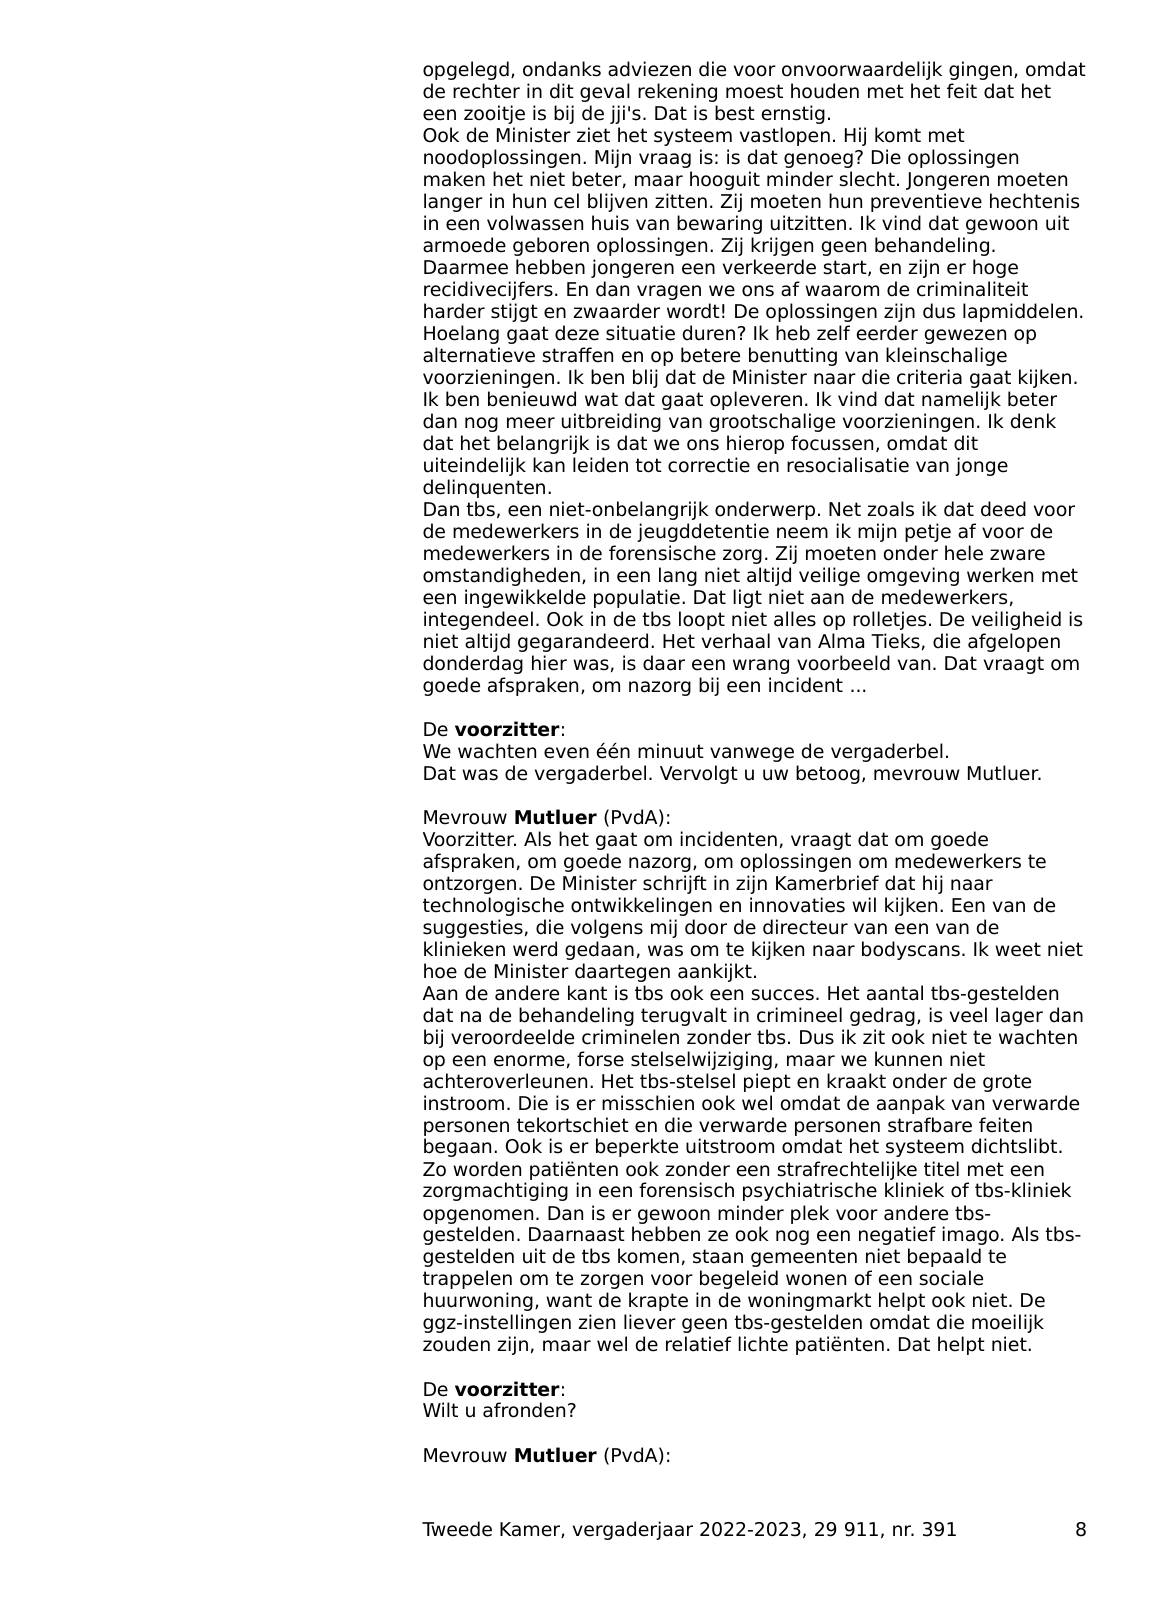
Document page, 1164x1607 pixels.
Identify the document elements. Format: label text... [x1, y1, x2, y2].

text De voorzitter: [422, 1378, 1087, 1400]
text Ook de Minister ziet het systeem vastlopen. Hij komt met noodoplossingen. Mijn vraag is: is dat genoeg? Die oplossingen maken het niet beter, maar hooguit minder slecht. Jongeren moeten langer in hun cel blijven zitten. Zij moeten hun preventieve hechtenis in een volwassen huis van bewaring uitzitten. Ik vind dat gewoon uit armoede geboren oplossingen. Zij krijgen geen behandeling. Daarmee hebben jongeren een verkeerde start, en zijn er hoge recidivecijfers. En dan vragen we ons af waarom de criminaliteit harder stijgt en zwaarder wordt! De oplossingen zijn dus lapmiddelen. Hoelang gaat deze situatie duren? Ik heb zelf eerder gewezen op alternatieve straffen en op betere benutting van kleinschalige voorzieningen. Ik ben blij dat de Minister naar die criteria gaat kijken. Ik ben benieuwd wat dat gaat opleveren. Ik vind dat namelijk beter dan nog meer uitbreiding van grootschalige voorzieningen. Ik denk dat het belangrijk is dat we ons hierop focussen, omdat dit uiteindelijk kan leiden tot correctie en resocialisatie van jonge delinquenten. [422, 125, 1087, 499]
text Dan tbs, een niet-onbelangrijk onderwerp. Net zoals ik dat deed voor de medewerkers in de jeugddetentie neem ik mijn petje af voor de medewerkers in de forensische zorg. Zij moeten onder hele zware omstandigheden, in een lang niet altijd veilige omgeving werken met een ingewikkelde populatie. Dat ligt niet aan de medewerkers, integendeel. Ook in de tbs loopt niet alles op rolletjes. De veiligheid is niet altijd gegarandeerd. Het verhaal van Alma Tieks, die afgelopen donderdag hier was, is daar een wrang voorbeeld van. Dat vraagt om goede afspraken, om nazorg bij een incident ... [422, 499, 1087, 696]
text Aan de andere kant is tbs ook een succes. Het aantal tbs-gestelden dat na de behandeling terugvalt in crimineel gedrag, is veel lager dan bij veroordeelde criminelen zonder tbs. Dus ik zit ook niet te wachten op een enorme, forse stelselwijziging, maar we kunnen niet achteroverleunen. Het tbs-stelsel piept en kraakt onder de grote instroom. Die is er misschien ook wel omdat de aanpak van verwarde personen tekortschiet en die verwarde personen strafbare feiten begaan. Ook is er beperkte uitstroom omdat het systeem dichtslibt. Zo worden patiënten ook zonder een strafrechtelijke titel met een zorgmachtiging in een forensisch psychiatrische kliniek of tbs-kliniek opgenomen. Dan is er gewoon minder plek voor andere tbs-gestelden. Daarnaast hebben ze ook nog een negatief imago. Als tbs-gestelden uit de tbs komen, staan gemeenten niet bepaald te trappelen om te zorgen voor begeleid wonen of een sociale huurwoning, want de krapte in de woningmarkt helpt ook niet. De ggz-instellingen zien liever geen tbs-gestelden omdat die moeilijk zouden zijn, maar wel de relatief lichte patiënten. Dat helpt niet. [422, 983, 1087, 1356]
text Mevrouw Mutluer (PvdA): [422, 807, 1087, 829]
text Mevrouw Mutluer (PvdA): [422, 1444, 1087, 1467]
text opgelegd, ondanks adviezen die voor onvoorwaardelijk gingen, omdat de rechter in dit geval rekening moest houden met het feit dat het een zooitje is bij de jji's. Dat is best ernstig. [422, 59, 1087, 125]
text De voorzitter: [422, 719, 1087, 741]
text We wachten even één minuut vanwege de vergaderbel. [422, 741, 1087, 763]
text Voorzitter. Als het gaat om incidenten, vraagt dat om goede afspraken, om goede nazorg, om oplossingen om medewerkers te ontzorgen. De Minister schrijft in zijn Kamerbrief dat hij naar technologische ontwikkelingen en innovaties wil kijken. Een van de suggesties, die volgens mij door de directeur van een van de klinieken werd gedaan, was om te kijken naar bodyscans. Ik weet niet hoe de Minister daartegen aankijkt. [422, 829, 1087, 983]
text Wilt u afronden? [422, 1400, 1087, 1422]
text Dat was de vergaderbel. Vervolgt u uw betoog, mevrouw Mutluer. [422, 763, 1087, 784]
